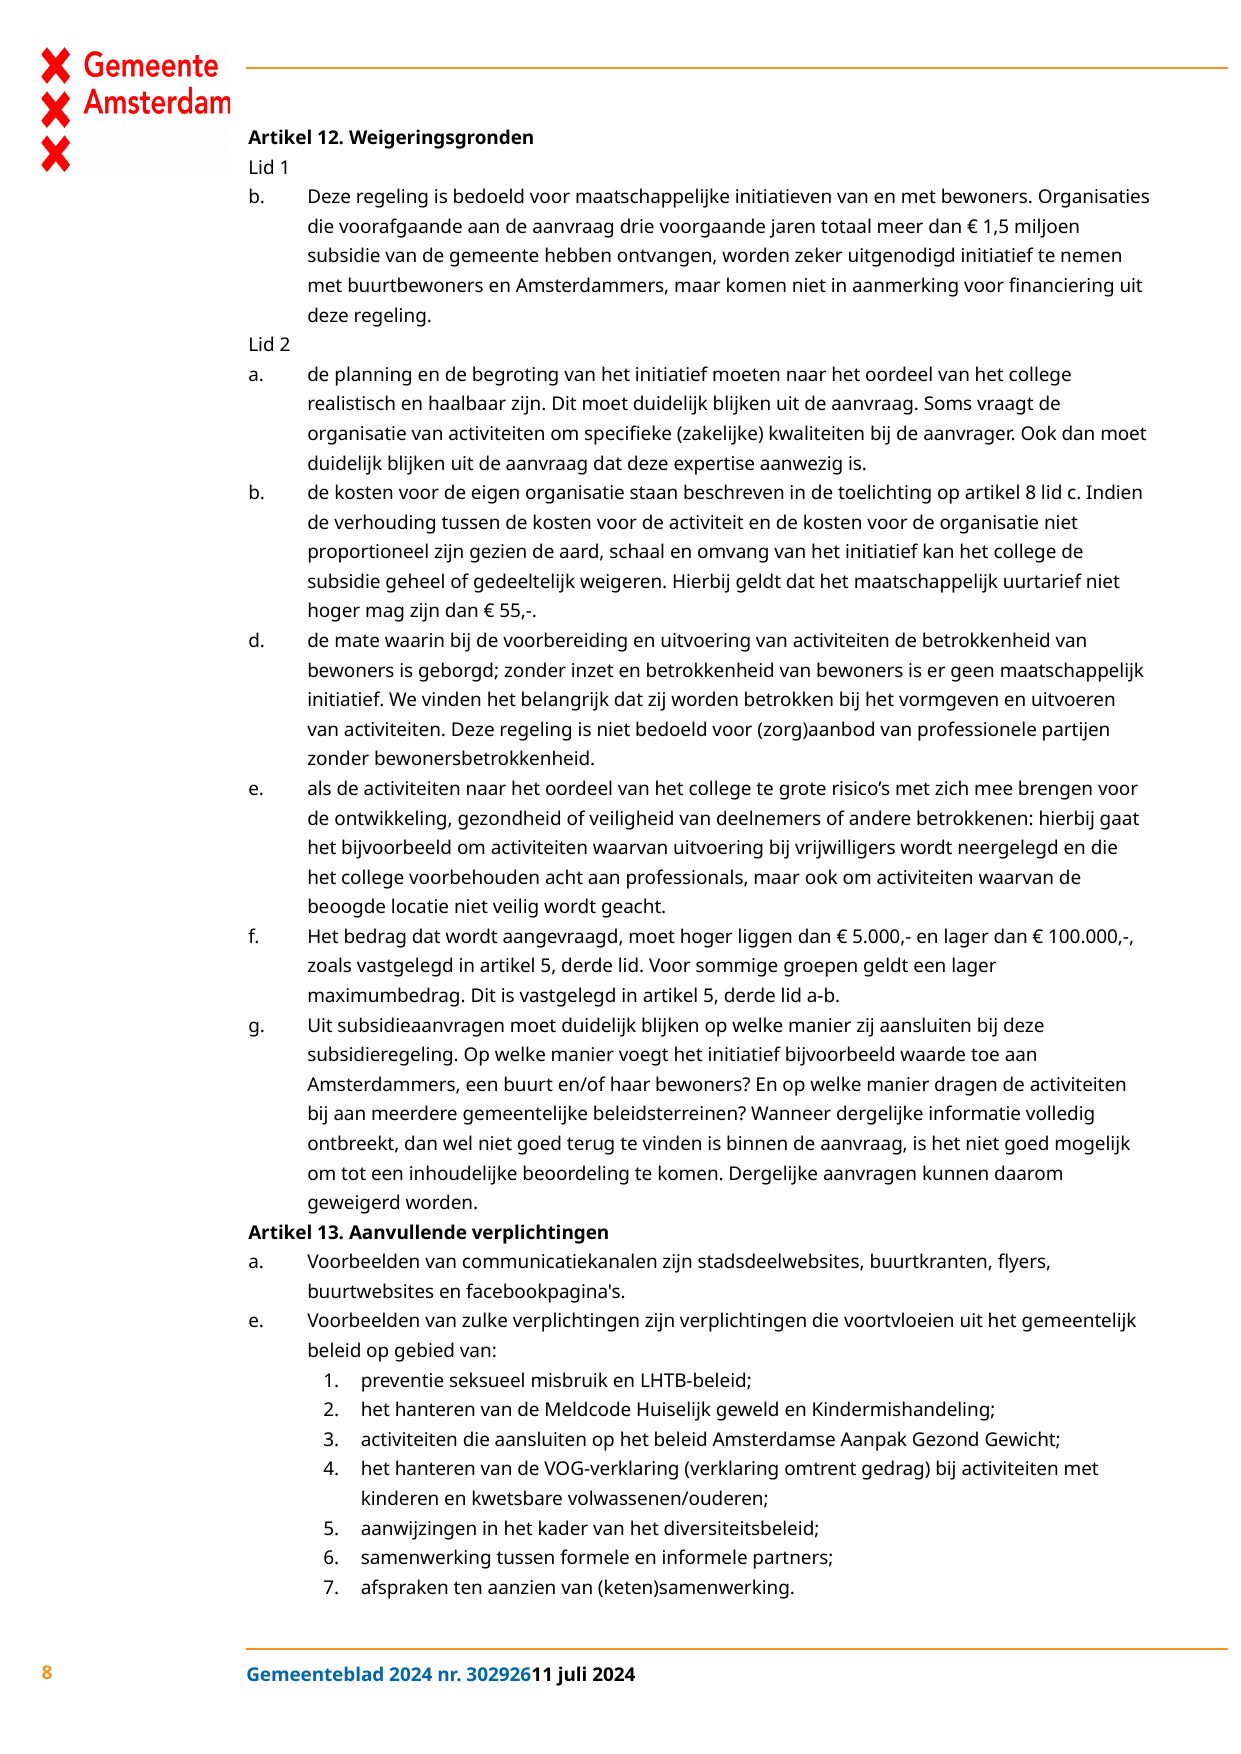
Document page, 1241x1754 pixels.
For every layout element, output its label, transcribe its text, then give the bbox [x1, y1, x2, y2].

list Deze regeling is bedoeld voor maatschappelijke initiatieven van en met bewoners. Organisaties die voorafgaande aan de aanvraag drie voorgaande jaren totaal meer dan € 1,5 miljoen subsidie van de gemeente hebben ontvangen, worden zeker uitgenodigd initiatief te nemen met buurtbewoners en Amsterdammers, maar komen niet in aanmerking voor financiering uit deze regeling. [248, 183, 1152, 328]
text Artikel 12. Weigeringsgronden [248, 124, 1152, 150]
text Artikel 13. Aanvullende verplichtingen [248, 1219, 1152, 1245]
text Lid 2 [248, 331, 1152, 357]
list aanwijzingen in het kader van het diversiteitsbeleid; [323, 1515, 1152, 1541]
list als de activiteiten naar het oordeel van het college te grote risico’s met zich mee brengen voor de ontwikkeling, gezondheid of veiligheid van deelnemers of andere betrokkenen: hierbij gaat het bijvoorbeeld om activiteiten waarvan uitvoering bij vrijwilligers wordt neergelegd en die het college voorbehouden acht aan professionals, maar ook om activiteiten waarvan de beoogde locatie niet veilig wordt geacht. [248, 775, 1152, 919]
list Voorbeelden van zulke verplichtingen zijn verplichtingen die voortvloeien uit het gemeentelijk beleid op gebied van: [248, 1308, 1152, 1363]
list preventie seksueel misbruik en LHTB-beleid; [323, 1367, 1152, 1393]
text Lid 1 [248, 154, 1152, 180]
list Voorbeelden van communicatiekanalen zijn stadsdeelwebsites, buurtkranten, flyers, buurtwebsites en facebookpagina's. [248, 1248, 1152, 1304]
list de mate waarin bij de voorbereiding en uitvoering van activiteiten de betrokkenheid van bewoners is geborgd; zonder inzet en betrokkenheid van bewoners is er geen maatschappelijk initiatief. We vinden het belangrijk dat zij worden betrokken bij het vormgeven en uitvoeren van activiteiten. Deze regeling is niet bedoeld voor (zorg)aanbod van professionele partijen zonder bewonersbetrokkenheid. [248, 627, 1152, 771]
list activiteiten die aansluiten op het beleid Amsterdamse Aanpak Gezond Gewicht; [323, 1426, 1152, 1452]
list de kosten voor de eigen organisatie staan beschreven in de toelichting op artikel 8 lid c. Indien de verhouding tussen de kosten voor de activiteit en de kosten voor de organisatie niet proportioneel zijn gezien de aard, schaal en omvang van het initiatief kan het college de subsidie geheel of gedeeltelijk weigeren. Hierbij geldt dat het maatschappelijk uurtarief niet hoger mag zijn dan € 55,-. [248, 479, 1152, 623]
list Het bedrag dat wordt aangevraagd, moet hoger liggen dan € 5.000,- en lager dan € 100.000,-, zoals vastgelegd in artikel 5, derde lid. Voor sommige groepen geldt een lager maximumbedrag. Dit is vastgelegd in artikel 5, derde lid a-b. [248, 923, 1152, 1008]
list het hanteren van de VOG-verklaring (verklaring omtrent gedrag) bij activiteiten met kinderen en kwetsbare volwassenen/ouderen; [323, 1456, 1152, 1511]
picture [41, 47, 231, 172]
list samenwerking tussen formele en informele partners; [323, 1544, 1152, 1570]
list Uit subsidieaanvragen moet duidelijk blijken op welke manier zij aansluiten bij deze subsidieregeling. Op welke manier voegt het initiatief bijvoorbeeld waarde toe aan Amsterdammers, een buurt en/of haar bewoners? En op welke manier dragen de activiteiten bij aan meerdere gemeentelijke beleidsterreinen? Wanneer dergelijke informatie volledig ontbreekt, dan wel niet goed terug te vinden is binnen de aanvraag, is het niet goed mogelijk om tot een inhoudelijke beoordeling te komen. Dergelijke aanvragen kunnen daarom geweigerd worden. [248, 1012, 1152, 1215]
list de planning en de begroting van het initiatief moeten naar het oordeel van het college realistisch en haalbaar zijn. Dit moet duidelijk blijken uit de aanvraag. Soms vraagt de organisatie van activiteiten om specifieke (zakelijke) kwaliteiten bij de aanvrager. Ook dan moet duidelijk blijken uit de aanvraag dat deze expertise aanwezig is. [248, 361, 1152, 476]
list afspraken ten aanzien van (keten)samenwerking. [323, 1574, 1152, 1600]
list het hanteren van de Meldcode Huiselijk geweld en Kindermishandeling; [323, 1396, 1152, 1422]
